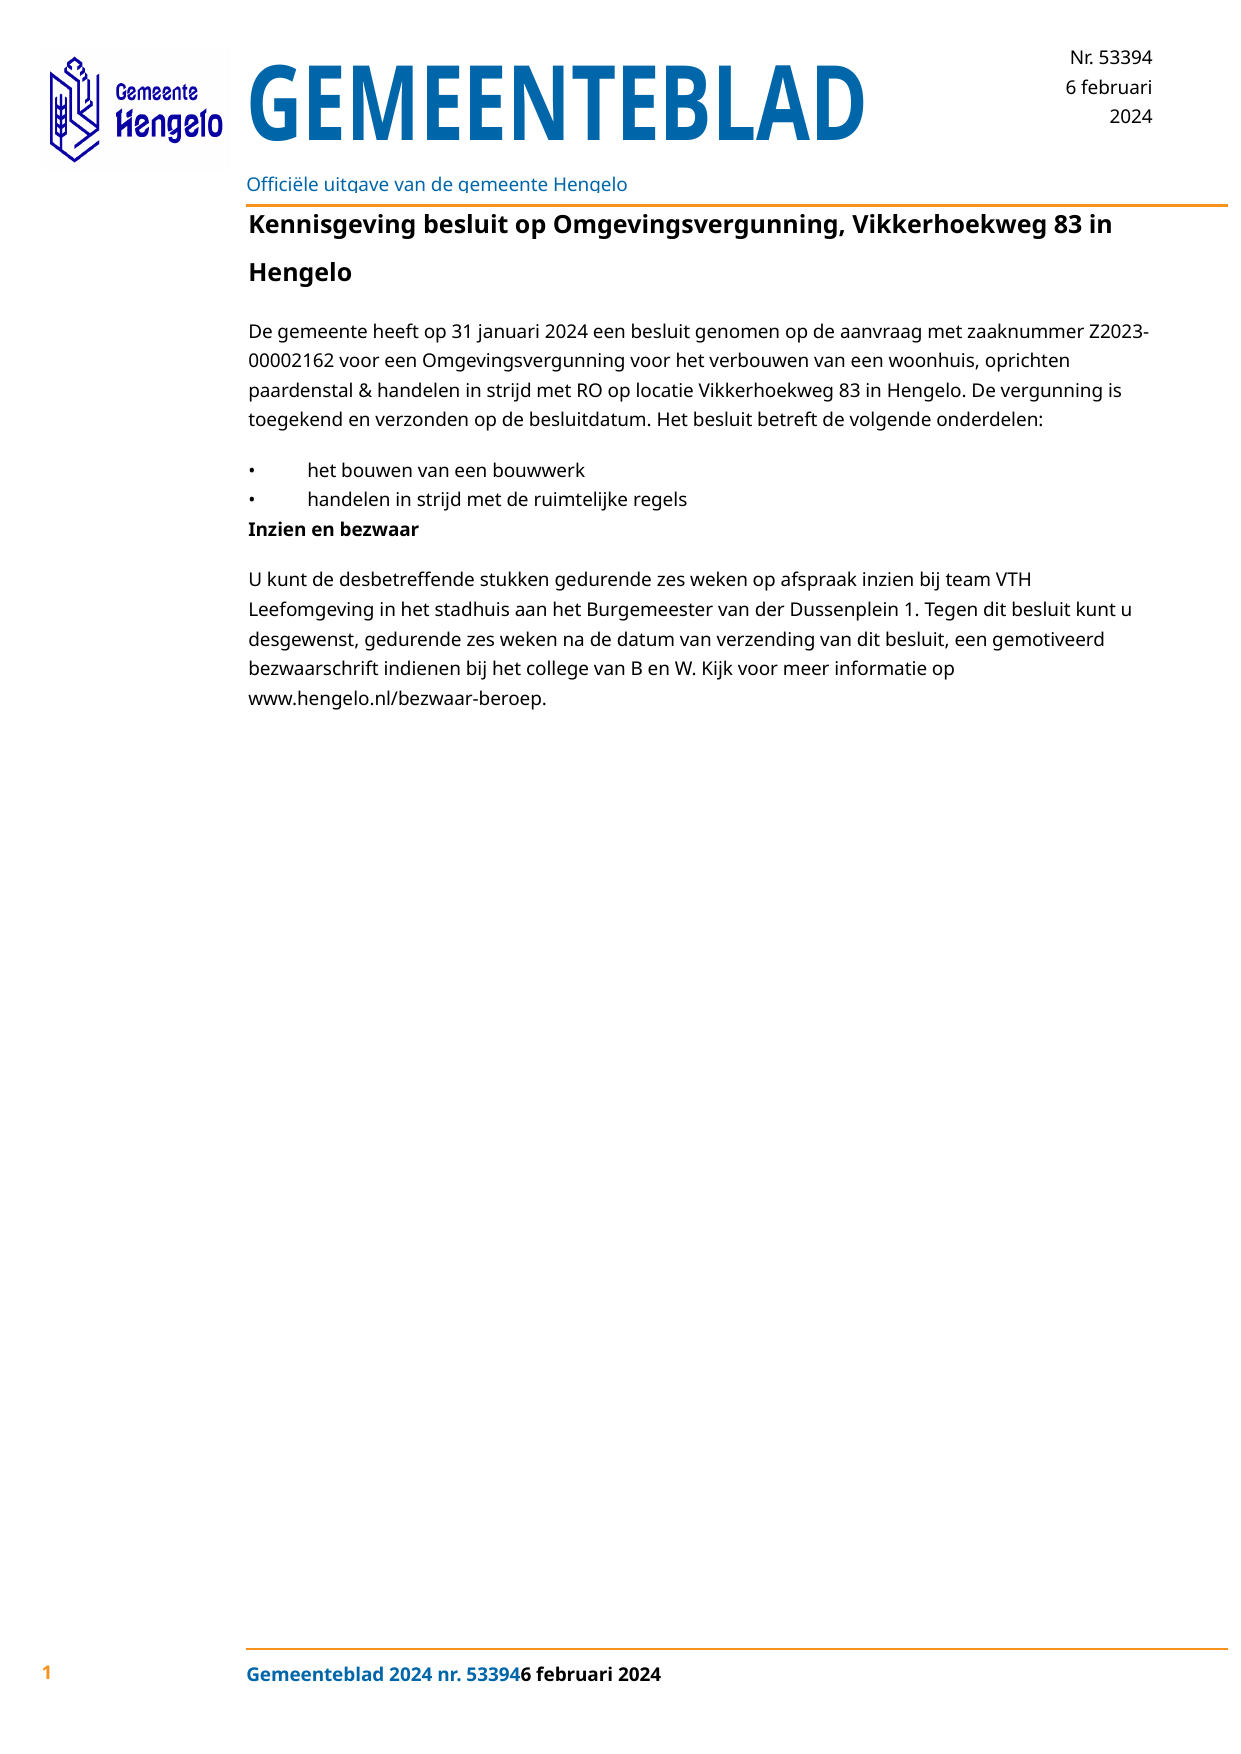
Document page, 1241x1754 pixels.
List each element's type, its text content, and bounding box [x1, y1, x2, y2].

picture [41, 47, 231, 172]
text Inzien en bezwaar [248, 516, 1152, 542]
text De gemeente heeft op 31 januari 2024 een besluit genomen op de aanvraag met zaaknummer Z2023-00002162 voor een Omgevingsvergunning voor het verbouwen van een woonhuis, oprichten paardenstal & handelen in strijd met RO op locatie Vikkerhoekweg 83 in Hengelo. De vergunning is toegekend en verzonden op de besluitdatum. Het besluit betreft de volgende onderdelen: [248, 318, 1152, 432]
text U kunt de desbetreffende stukken gedurende zes weken op afspraak inzien bij team VTH Leefomgeving in het stadhuis aan het Burgemeester van der Dussenplein 1. Tegen dit besluit kunt u desgewenst, gedurende zes weken na de datum van verzending van dit besluit, een gemotiveerd bezwaarschrift indienen bij het college van B en W. Kijk voor meer informatie op www.hengelo.nl/bezwaar-beroep. [248, 567, 1152, 711]
text Kennisgeving besluit op Omgevingsvergunning, Vikkerhoekweg 83 in Hengelo [248, 207, 1152, 288]
list het bouwen van een bouwwerk [248, 457, 1152, 483]
list handelen in strijd met de ruimtelijke regels [248, 487, 1152, 512]
